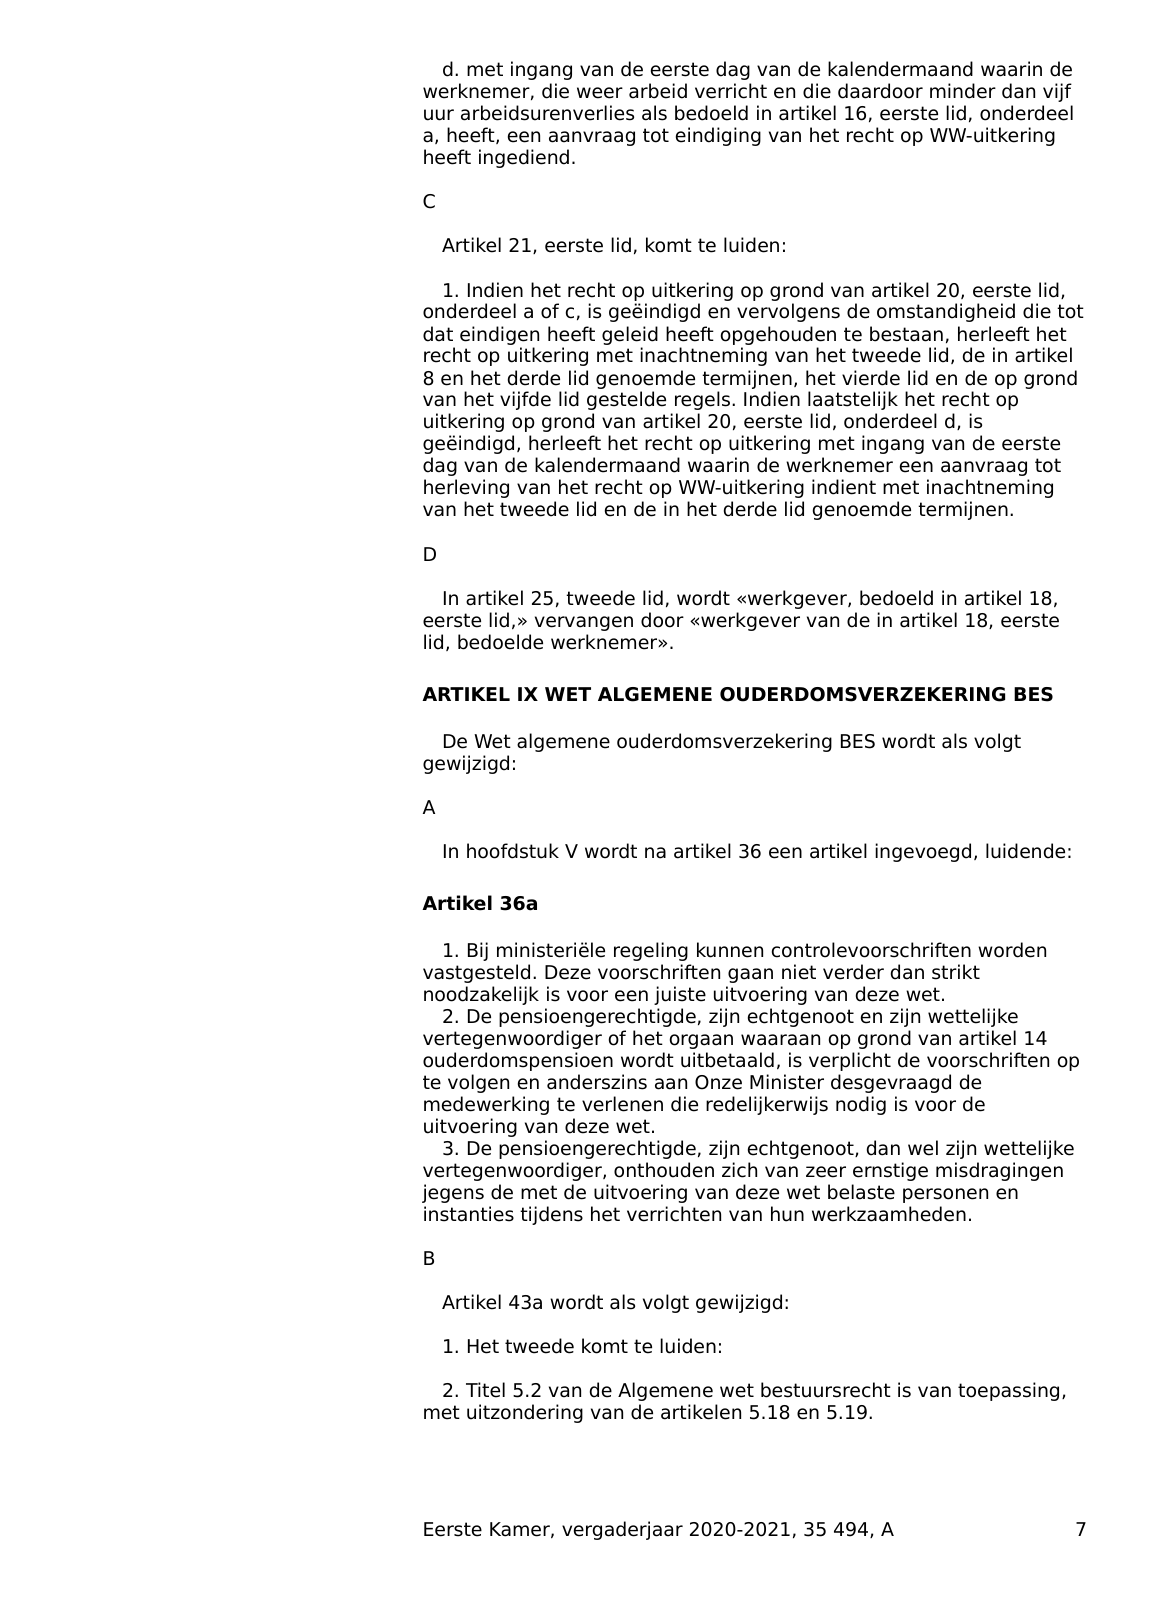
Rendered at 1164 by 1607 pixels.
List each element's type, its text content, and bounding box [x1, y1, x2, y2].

text A [422, 797, 1087, 819]
text D [422, 543, 1087, 565]
text 2. Titel 5.2 van de Algemene wet bestuursrecht is van toepassing, met uitzondering van de artikelen 5.18 en 5.19. [422, 1380, 1087, 1424]
text Artikel 43a wordt als volgt gewijzigd: [422, 1292, 1087, 1314]
text 1. Bij ministeriële regeling kunnen controlevoorschriften worden vastgesteld. Deze voorschriften gaan niet verder dan strikt noodzakelijk is voor een juiste uitvoering van deze wet. [422, 940, 1087, 1006]
subtitle ARTIKEL IX WET ALGEMENE OUDERDOMSVERZEKERING BES [422, 683, 1087, 706]
text 2. De pensioengerechtigde, zijn echtgenoot en zijn wettelijke vertegenwoordiger of het orgaan waaraan op grond van artikel 14 ouderdomspensioen wordt uitbetaald, is verplicht de voorschriften op te volgen en anderszins aan Onze Minister desgevraagd de medewerking te verlenen die redelijkerwijs nodig is voor de uitvoering van deze wet. [422, 1006, 1087, 1138]
text d. met ingang van de eerste dag van de kalendermaand waarin de werknemer, die weer arbeid verricht en die daardoor minder dan vijf uur arbeidsurenverlies als bedoeld in artikel 16, eerste lid, onderdeel a, heeft, een aanvraag tot eindiging van het recht op WW-uitkering heeft ingediend. [422, 59, 1087, 169]
text In hoofdstuk V wordt na artikel 36 een artikel ingevoegd, luidende: [422, 841, 1087, 863]
text 1. Indien het recht op uitkering op grond van artikel 20, eerste lid, onderdeel a of c, is geëindigd en vervolgens de omstandigheid die tot dat eindigen heeft geleid heeft opgehouden te bestaan, herleeft het recht op uitkering met inachtneming van het tweede lid, de in artikel 8 en het derde lid genoemde termijnen, het vierde lid en de op grond van het vijfde lid gestelde regels. Indien laatstelijk het recht op uitkering op grond van artikel 20, eerste lid, onderdeel d, is geëindigd, herleeft het recht op uitkering met ingang van de eerste dag van de kalendermaand waarin de werknemer een aanvraag tot herleving van het recht op WW-uitkering indient met inachtneming van het tweede lid en de in het derde lid genoemde termijnen. [422, 279, 1087, 521]
text 3. De pensioengerechtigde, zijn echtgenoot, dan wel zijn wettelijke vertegenwoordiger, onthouden zich van zeer ernstige misdragingen jegens de met de uitvoering van deze wet belaste personen en instanties tijdens het verrichten van hun werkzaamheden. [422, 1138, 1087, 1226]
text De Wet algemene ouderdomsverzekering BES wordt als volgt gewijzigd: [422, 731, 1087, 774]
subtitle Artikel 36a [422, 893, 1087, 915]
text C [422, 191, 1087, 213]
text 1. Het tweede komt te luiden: [422, 1336, 1087, 1358]
text Artikel 21, eerste lid, komt te luiden: [422, 235, 1087, 257]
text B [422, 1248, 1087, 1270]
text In artikel 25, tweede lid, wordt «werkgever, bedoeld in artikel 18, eerste lid,» vervangen door «werkgever van de in artikel 18, eerste lid, bedoelde werknemer». [422, 588, 1087, 653]
